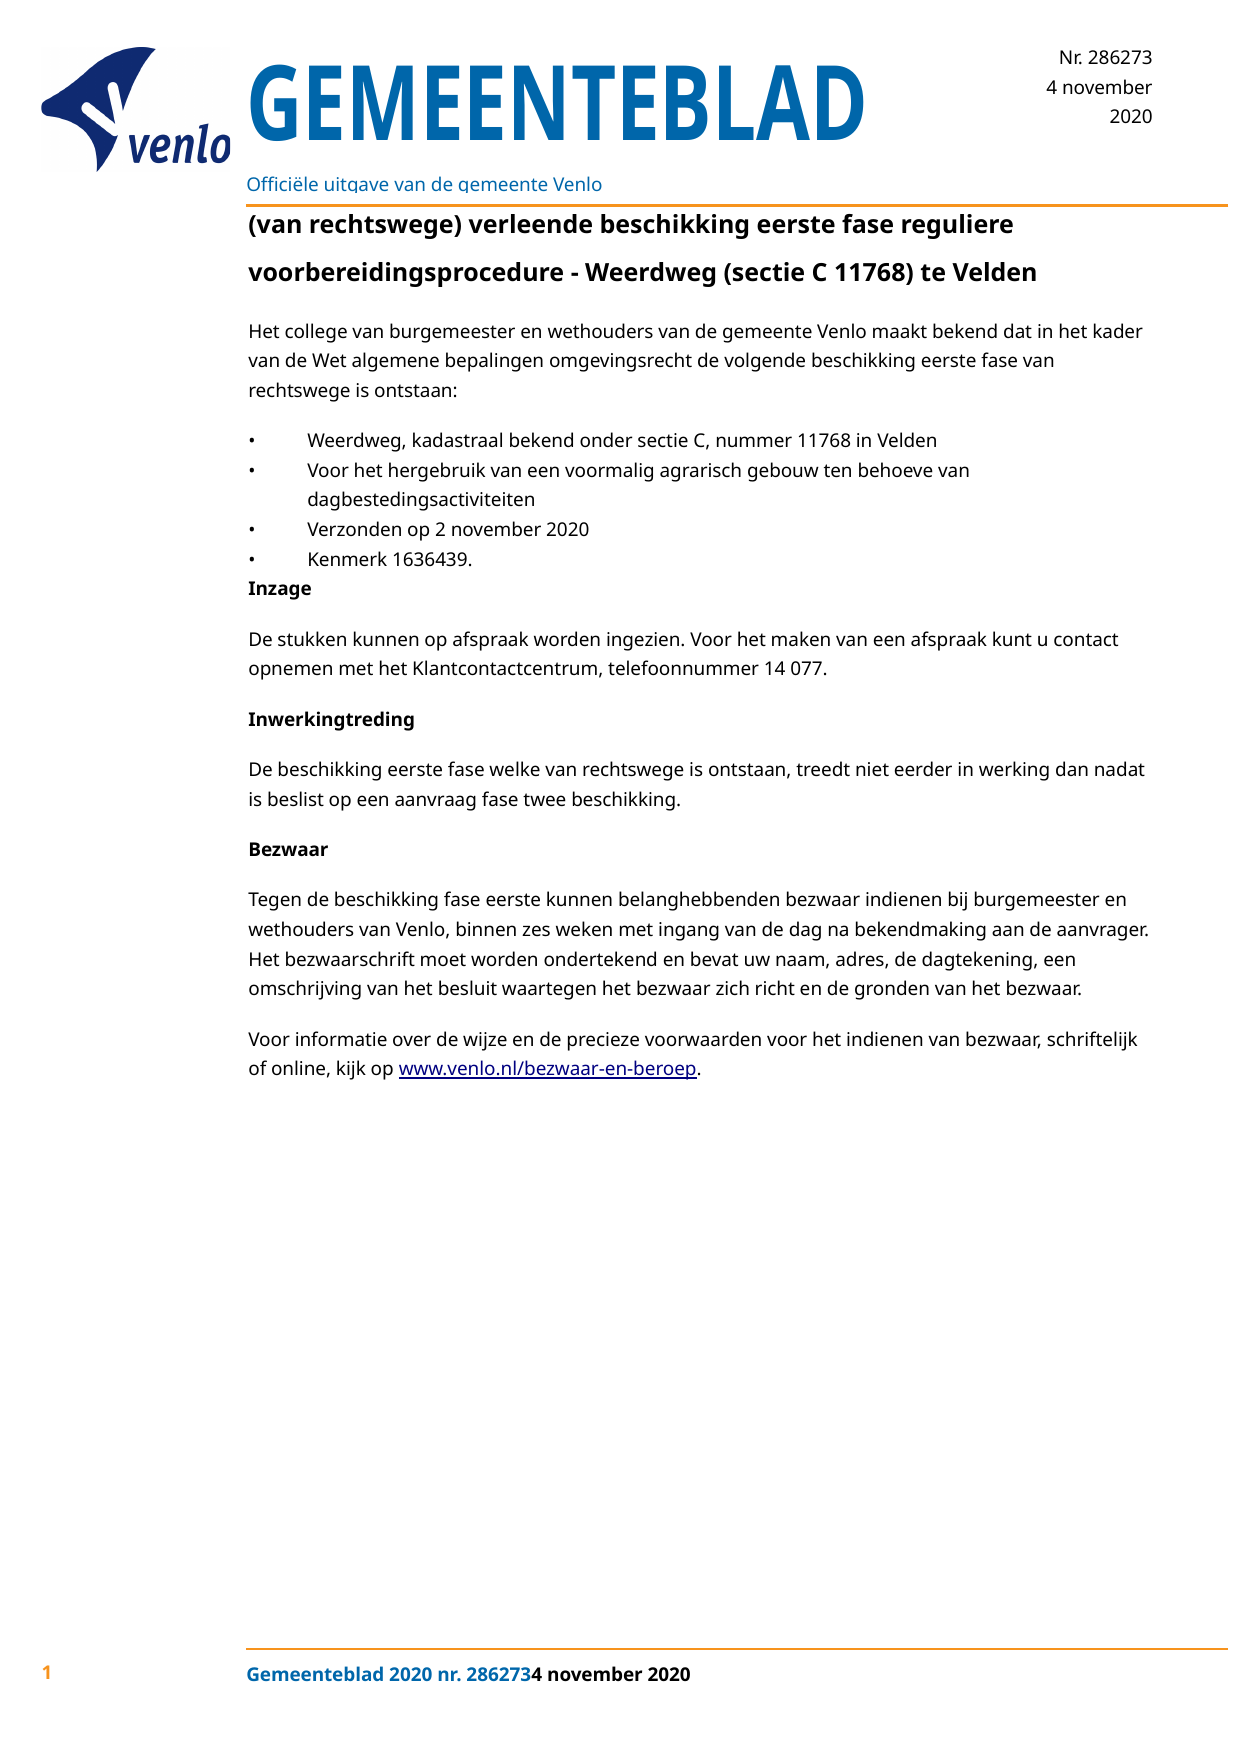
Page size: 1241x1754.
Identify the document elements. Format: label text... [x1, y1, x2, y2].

picture [41, 47, 231, 172]
text Bezwaar [248, 836, 1152, 862]
text De stukken kunnen op afspraak worden ingezien. Voor het maken van een afspraak kunt u contact opnemen met het Klantcontactcentrum, telefoonnummer 14 077. [248, 626, 1152, 681]
list Weerdweg, kadastraal bekend onder sectie C, nummer 11768 in Velden [248, 427, 1152, 453]
text Inzage [248, 575, 1152, 601]
text Het college van burgemeester en wethouders van de gemeente Venlo maakt bekend dat in het kader van de Wet algemene bepalingen omgevingsrecht de volgende beschikking eerste fase van rechtswege is ontstaan: [248, 318, 1152, 403]
text De beschikking eerste fase welke van rechtswege is ontstaan, treedt niet eerder in werking dan nadat is beslist op een aanvraag fase twee beschikking. [248, 756, 1152, 812]
list Voor het hergebruik van een voormalig agrarisch gebouw ten behoeve van dagbestedingsactiviteiten [248, 457, 1152, 512]
list Verzonden op 2 november 2020 [248, 516, 1152, 542]
text Inwerkingtreding [248, 706, 1152, 732]
text Voor informatie over de wijze en de precieze voorwaarden voor het indienen van bezwaar, schriftelijk of online, kijk op www.venlo.nl/bezwaar-en-beroep. [248, 1026, 1152, 1081]
text Tegen de beschikking fase eerste kunnen belanghebbenden bezwaar indienen bij burgemeester en wethouders van Venlo, binnen zes weken met ingang van de dag na bekendmaking aan de aanvrager. Het bezwaarschrift moet worden ondertekend en bevat uw naam, adres, de dagtekening, een omschrijving van het besluit waartegen het bezwaar zich richt en de gronden van het bezwaar. [248, 887, 1152, 1001]
list Kenmerk 1636439. [248, 546, 1152, 572]
text (van rechtswege) verleende beschikking eerste fase reguliere voorbereidingsprocedure - Weerdweg (sectie C 11768) te Velden [248, 207, 1152, 288]
